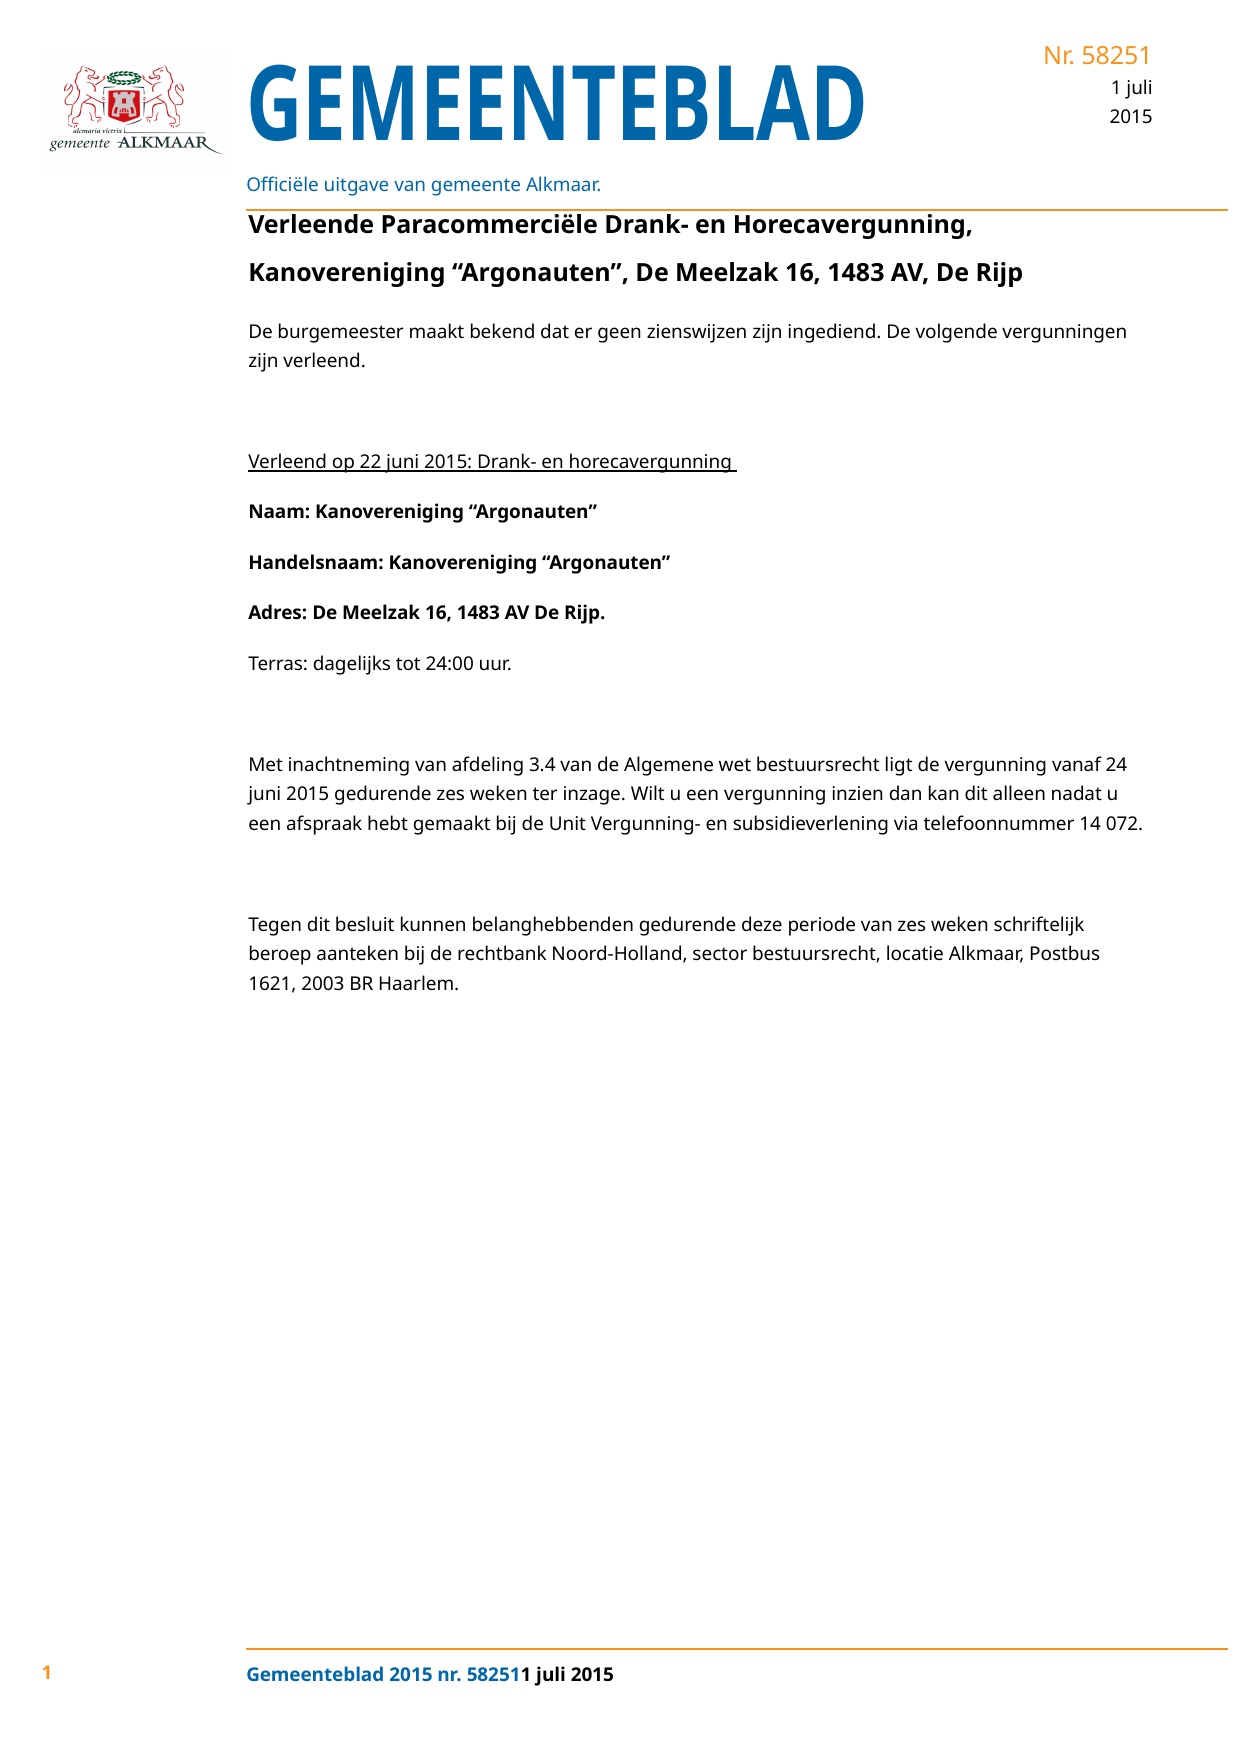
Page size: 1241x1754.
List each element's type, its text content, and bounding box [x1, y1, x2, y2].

text Handelsnaam: Kanovereniging “Argonauten” [248, 549, 1152, 575]
text Terras: dagelijks tot 24:00 uur. [248, 650, 1152, 676]
text Tegen dit besluit kunnen belanghebbenden gedurende deze periode van zes weken schriftelijk beroep aanteken bij de rechtbank Noord-Holland, sector bestuursrecht, locatie Alkmaar, Postbus 1621, 2003 BR Haarlem. [248, 911, 1152, 996]
text Met inachtneming van afdeling 3.4 van de Algemene wet bestuursrecht ligt de vergunning vanaf 24 juni 2015 gedurende zes weken ter inzage. Wilt u een vergunning inzien dan kan dit alleen nadat u een afspraak hebt gemaakt bij de Unit Vergunning- en subsidieverlening via telefoonnummer 14 072. [248, 751, 1152, 836]
text Verleende Paracommerciële Drank- en Horecavergunning, Kanovereniging “Argonauten”, De Meelzak 16, 1483 AV, De Rijp [248, 211, 1152, 288]
text Adres: De Meelzak 16, 1483 AV De Rijp. [248, 599, 1152, 625]
text Naam: Kanovereniging “Argonauten” [248, 499, 1152, 524]
text De burgemeester maakt bekend dat er geen zienswijzen zijn ingediend. De volgende vergunningen zijn verleend. [248, 318, 1152, 373]
text Verleend op 22 juni 2015: Drank- en horecavergunning [248, 448, 1152, 474]
picture [41, 47, 231, 172]
